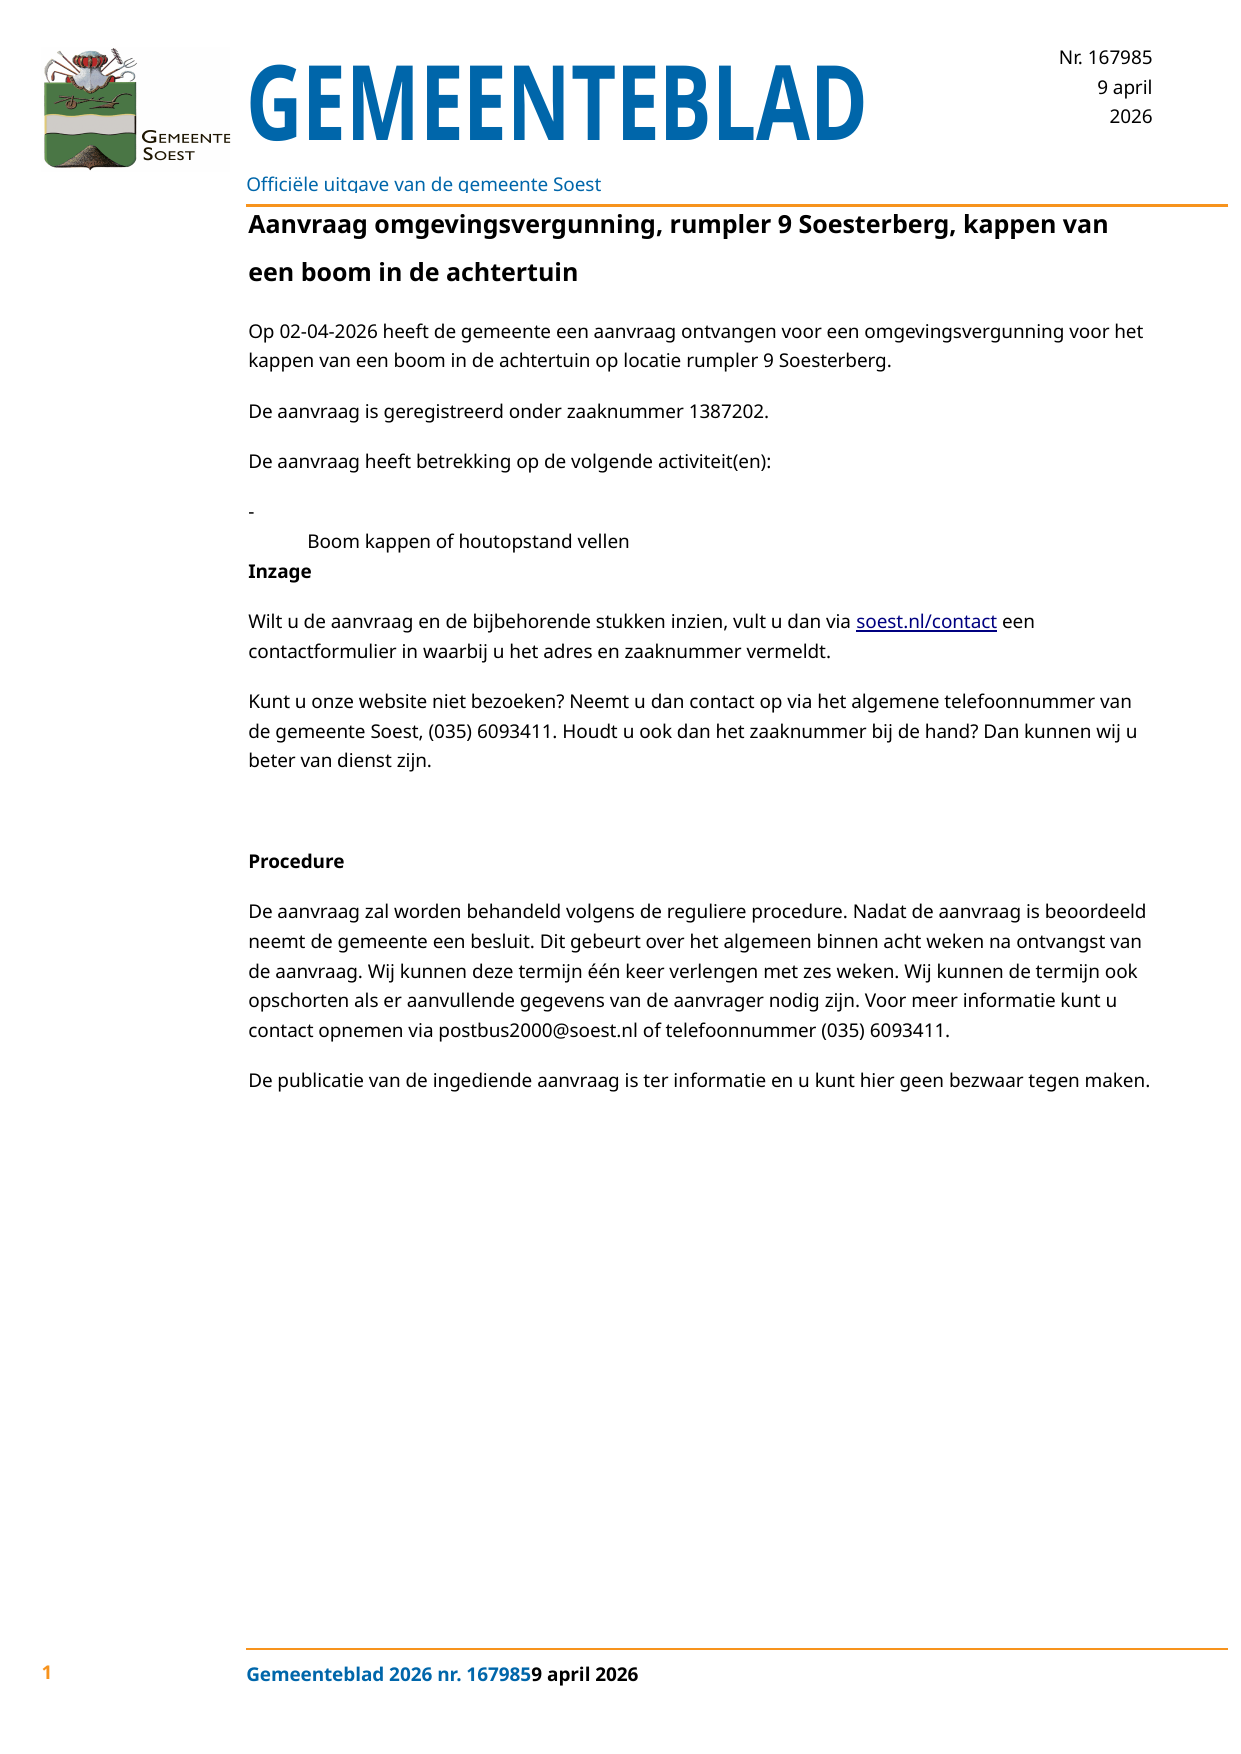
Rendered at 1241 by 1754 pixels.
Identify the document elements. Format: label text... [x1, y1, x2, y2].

text De aanvraag is geregistreerd onder zaaknummer 1387202. [248, 398, 1152, 424]
picture [41, 47, 231, 172]
text Inzage [248, 558, 1152, 584]
text De publicatie van de ingediende aanvraag is ter informatie en u kunt hier geen bezwaar tegen maken. [248, 1067, 1152, 1093]
text De aanvraag heeft betrekking op de volgende activiteit(en): [248, 448, 1152, 474]
text De aanvraag zal worden behandeld volgens de reguliere procedure. Nadat de aanvraag is beoordeeld neemt de gemeente een besluit. Dit gebeurt over het algemeen binnen acht weken na ontvangst van de aanvraag. Wij kunnen deze termijn één keer verlengen met zes weken. Wij kunnen de termijn ook opschorten als er aanvullende gegevens van de aanvrager nodig zijn. Voor meer informatie kunt u contact opnemen via postbus2000@soest.nl of telefoonnummer (035) 6093411. [248, 899, 1152, 1043]
text Kunt u onze website niet bezoeken? Neemt u dan contact op via het algemene telefoonnummer van de gemeente Soest, (035) 6093411. Houdt u ook dan het zaaknummer bij de hand? Dan kunnen wij u beter van dienst zijn. [248, 688, 1152, 773]
list Boom kappen of houtopstand vellen [248, 528, 1152, 554]
text Wilt u de aanvraag en de bijbehorende stukken inzien, vult u dan via soest.nl/contact een contactformulier in waarbij u het adres en zaaknummer vermeldt. [248, 608, 1152, 664]
text Aanvraag omgevingsvergunning, rumpler 9 Soesterberg, kappen van een boom in de achtertuin [248, 207, 1152, 288]
text Op 02-04-2026 heeft de gemeente een aanvraag ontvangen voor een omgevingsvergunning voor het kappen van een boom in de achtertuin op locatie rumpler 9 Soesterberg. [248, 318, 1152, 373]
text Procedure [248, 848, 1152, 874]
